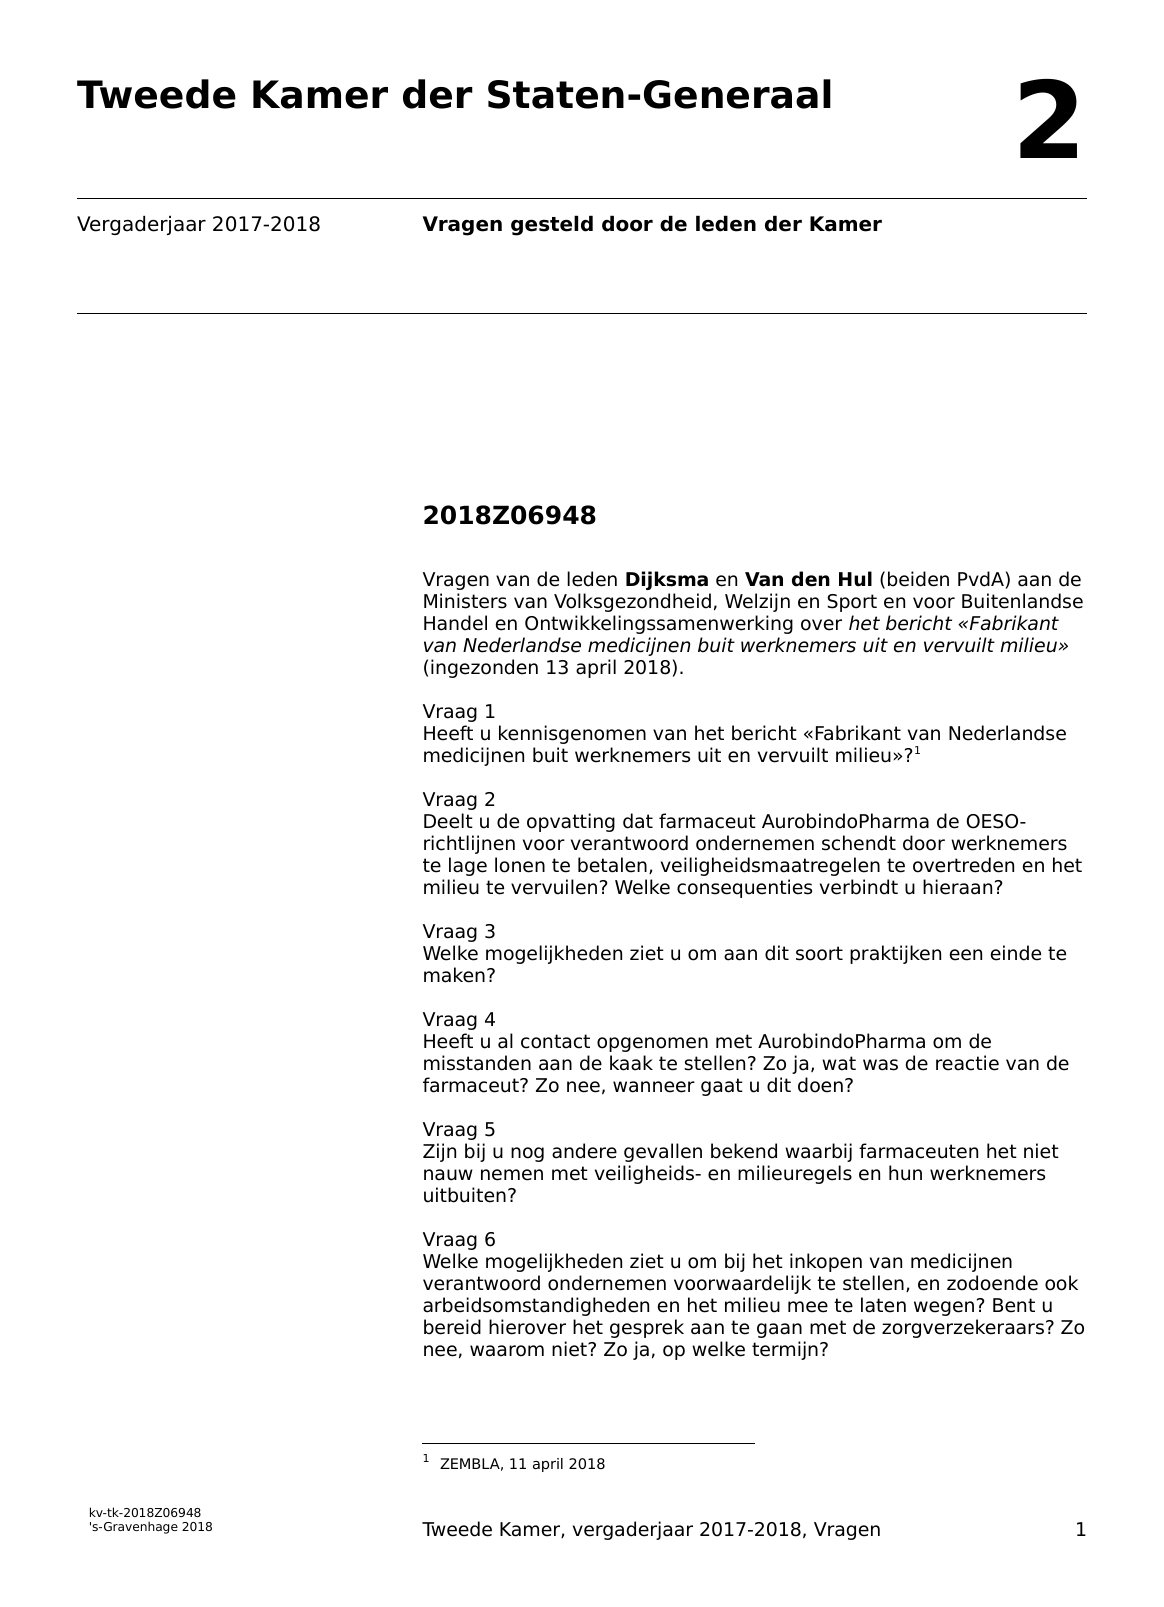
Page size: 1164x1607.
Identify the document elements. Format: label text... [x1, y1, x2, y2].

text Welke mogelijkheden ziet u om aan dit soort praktijken een einde te maken? [422, 943, 1087, 987]
text Zijn bij u nog andere gevallen bekend waarbij farmaceuten het niet nauw nemen met veiligheids- en milieuregels en hun werknemers uitbuiten? [422, 1141, 1087, 1207]
text ZEMBLA, 11 april 2018 [422, 1452, 1087, 1474]
table_header 2 [886, 59, 1087, 198]
text Heeft u kennisgenomen van het bericht «Fabrikant van Nederlandse medicijnen buit werknemers uit en vervuilt milieu»? [422, 723, 1087, 767]
text Heeft u al contact opgenomen met AurobindoPharma om de misstanden aan de kaak te stellen? Zo ja, wat was de reactie van de farmaceut? Zo nee, wanneer gaat u dit doen? [422, 1031, 1087, 1097]
text Vraag 3 [422, 921, 1087, 943]
text 's-Gravenhage 2018 [88, 1520, 323, 1534]
text kv-tk-2018Z06948 [88, 1506, 323, 1520]
text Vraag 4 [422, 1009, 1087, 1031]
text Vragen van de leden Dijksma en Van den Hul (beiden PvdA) aan de Ministers van Volksgezondheid, Welzijn en Sport en voor Buitenlandse Handel en Ontwikkelingssamenwerking over het bericht «Fabrikant van Nederlandse medicijnen buit werknemers uit en vervuilt milieu» (ingezonden 13 april 2018). [422, 569, 1087, 679]
table_cell Vergaderjaar 2017-2018 [77, 199, 422, 313]
table_header Tweede Kamer der Staten-Generaal [77, 59, 886, 198]
text Vraag 1 [422, 701, 1087, 723]
text Vraag 6 [422, 1229, 1087, 1251]
text Vraag 5 [422, 1119, 1087, 1141]
text Deelt u de opvatting dat farmaceut AurobindoPharma de OESO-richtlijnen voor verantwoord ondernemen schendt door werknemers te lage lonen te betalen, veiligheidsmaatregelen te overtreden en het milieu te vervuilen? Welke consequenties verbindt u hieraan? [422, 811, 1087, 899]
table_cell Vragen gesteld door de leden der Kamer [422, 199, 1087, 313]
text 2018Z06948 [422, 501, 1087, 531]
text Welke mogelijkheden ziet u om bij het inkopen van medicijnen verantwoord ondernemen voorwaardelijk te stellen, en zodoende ook arbeidsomstandigheden en het milieu mee te laten wegen? Bent u bereid hierover het gesprek aan te gaan met de zorgverzekeraars? Zo nee, waarom niet? Zo ja, op welke termijn? [422, 1251, 1087, 1361]
text Vraag 2 [422, 789, 1087, 811]
